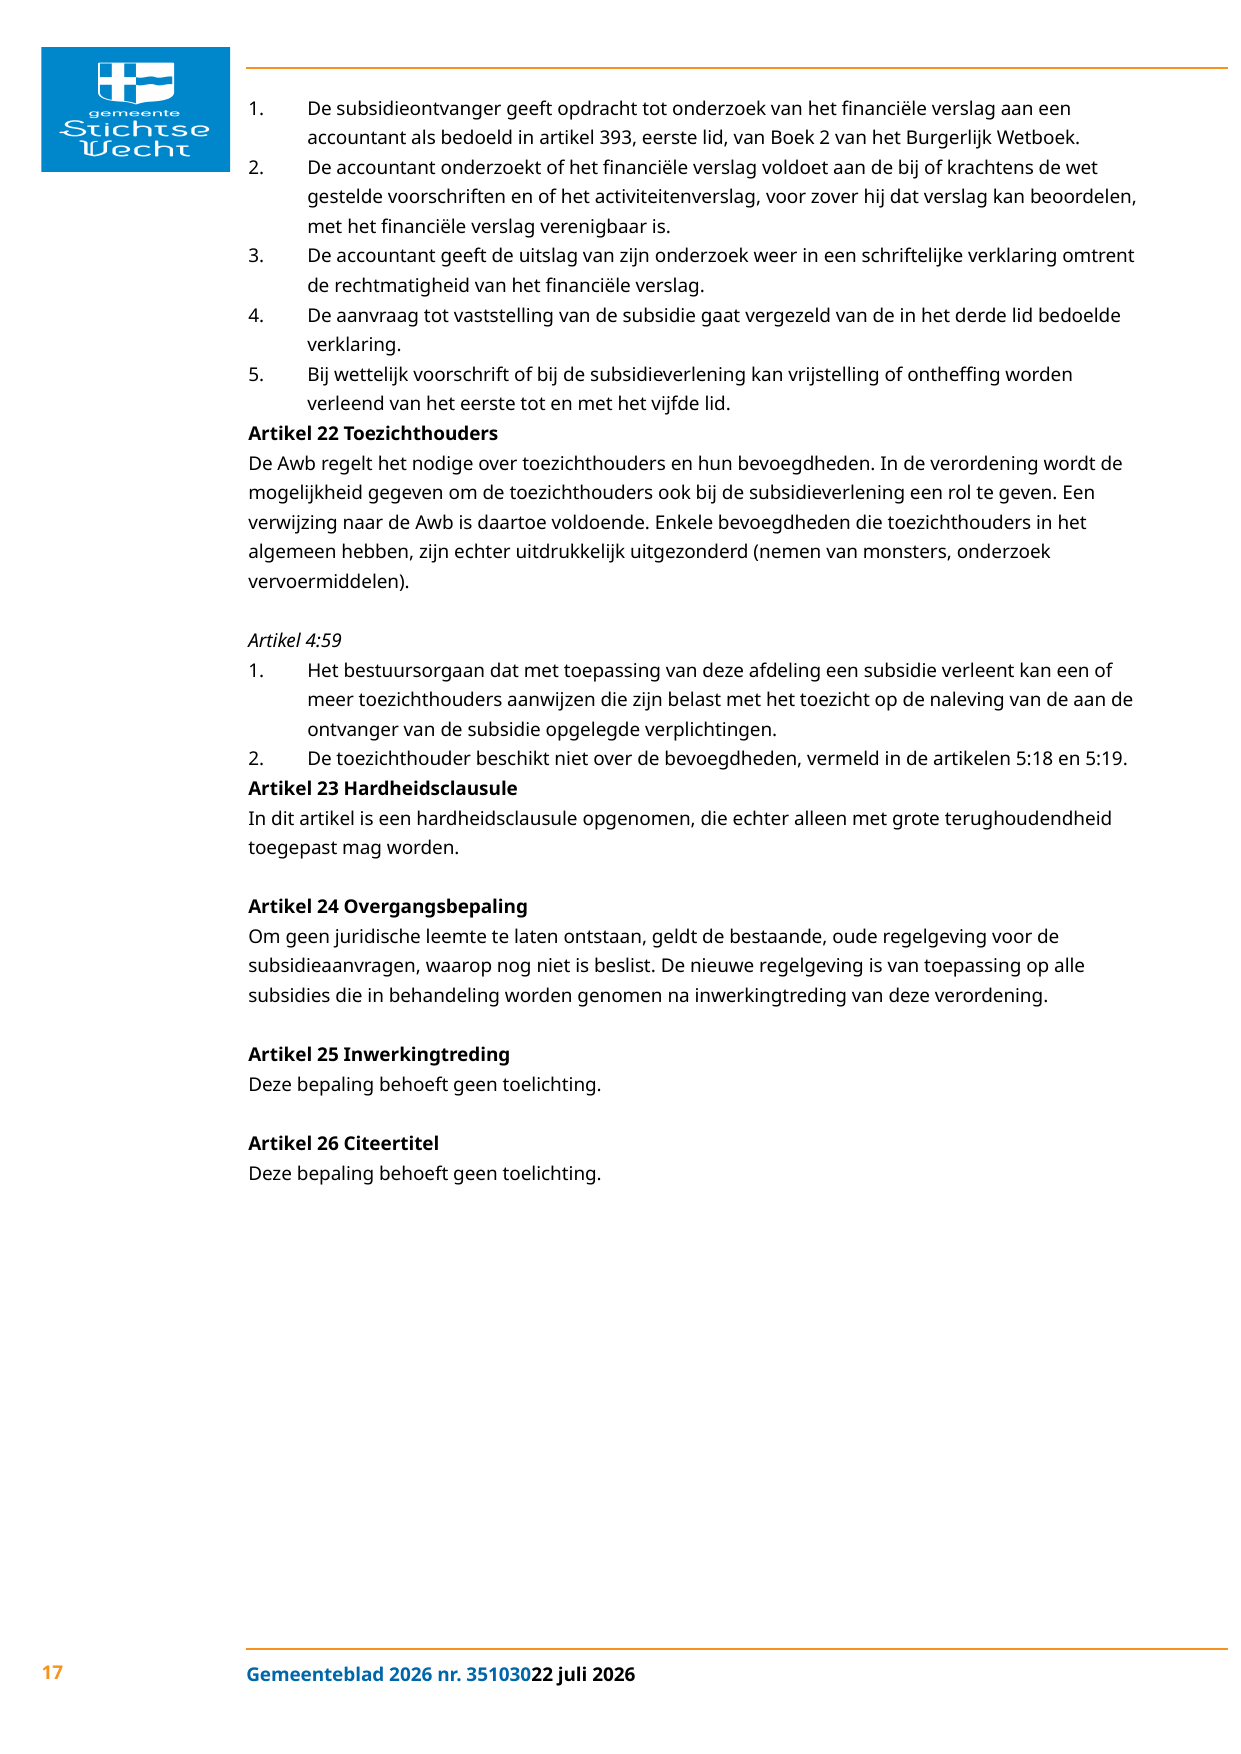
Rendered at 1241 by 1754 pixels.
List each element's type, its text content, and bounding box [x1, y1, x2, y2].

text Deze bepaling behoeft geen toelichting. [248, 1071, 1152, 1097]
text Artikel 24 Overgangsbepaling [248, 893, 1152, 919]
text Artikel 25 Inwerkingtreding [248, 1041, 1152, 1067]
list De accountant geeft de uitslag van zijn onderzoek weer in een schriftelijke verklaring omtrent de rechtmatigheid van het financiële verslag. [248, 243, 1152, 298]
picture [137, 63, 174, 103]
picture [99, 63, 135, 101]
text Artikel 4:59 [248, 627, 1152, 653]
text Artikel 23 Hardheidsclausule [248, 775, 1152, 801]
text De Awb regelt het nodige over toezichthouders en hun bevoegdheden. In de verordening wordt de mogelijkheid gegeven om de toezichthouders ook bij de subsidieverlening een rol te geven. Een verwijzing naar de Awb is daartoe voldoende. Enkele bevoegdheden die toezichthouders in het algemeen hebben, zijn echter uitdrukkelijk uitgezonderd (nemen van monsters, onderzoek vervoermiddelen). [248, 450, 1152, 594]
list De aanvraag tot vaststelling van de subsidie gaat vergezeld van de in het derde lid bedoelde verklaring. [248, 302, 1152, 357]
text Deze bepaling behoeft geen toelichting. [248, 1160, 1152, 1186]
list De accountant onderzoekt of het financiële verslag voldoet aan de bij of krachtens de wet gestelde voorschriften en of het activiteitenverslag, voor zover hij dat verslag kan beoordelen, met het financiële verslag verenigbaar is. [248, 154, 1152, 239]
list Het bestuursorgaan dat met toepassing van deze afdeling een subsidie verleent kan een of meer toezichthouders aanwijzen die zijn belast met het toezicht op de naleving van de aan de ontvanger van de subsidie opgelegde verplichtingen. [248, 657, 1152, 742]
text Om geen juridische leemte te laten ontstaan, geldt de bestaande, oude regelgeving voor de subsidieaanvragen, waarop nog niet is beslist. De nieuwe regelgeving is van toepassing op alle subsidies die in behandeling worden genomen na inwerkingtreding van deze verordening. [248, 923, 1152, 1008]
list De subsidieontvanger geeft opdracht tot onderzoek van het financiële verslag aan een accountant als bedoeld in artikel 393, eerste lid, van Boek 2 van het Burgerlijk Wetboek. [248, 95, 1152, 150]
text Artikel 22 Toezichthouders [248, 420, 1152, 446]
text Artikel 26 Citeertitel [248, 1130, 1152, 1156]
list Bij wettelijk voorschrift of bij de subsidieverlening kan vrijstelling of ontheffing worden verleend van het eerste tot en met het vijfde lid. [248, 361, 1152, 416]
list De toezichthouder beschikt niet over de bevoegdheden, vermeld in de artikelen 5:18 en 5:19. [248, 746, 1152, 771]
text In dit artikel is een hardheidsclausule opgenomen, die echter alleen met grote terughoudendheid toegepast mag worden. [248, 805, 1152, 860]
